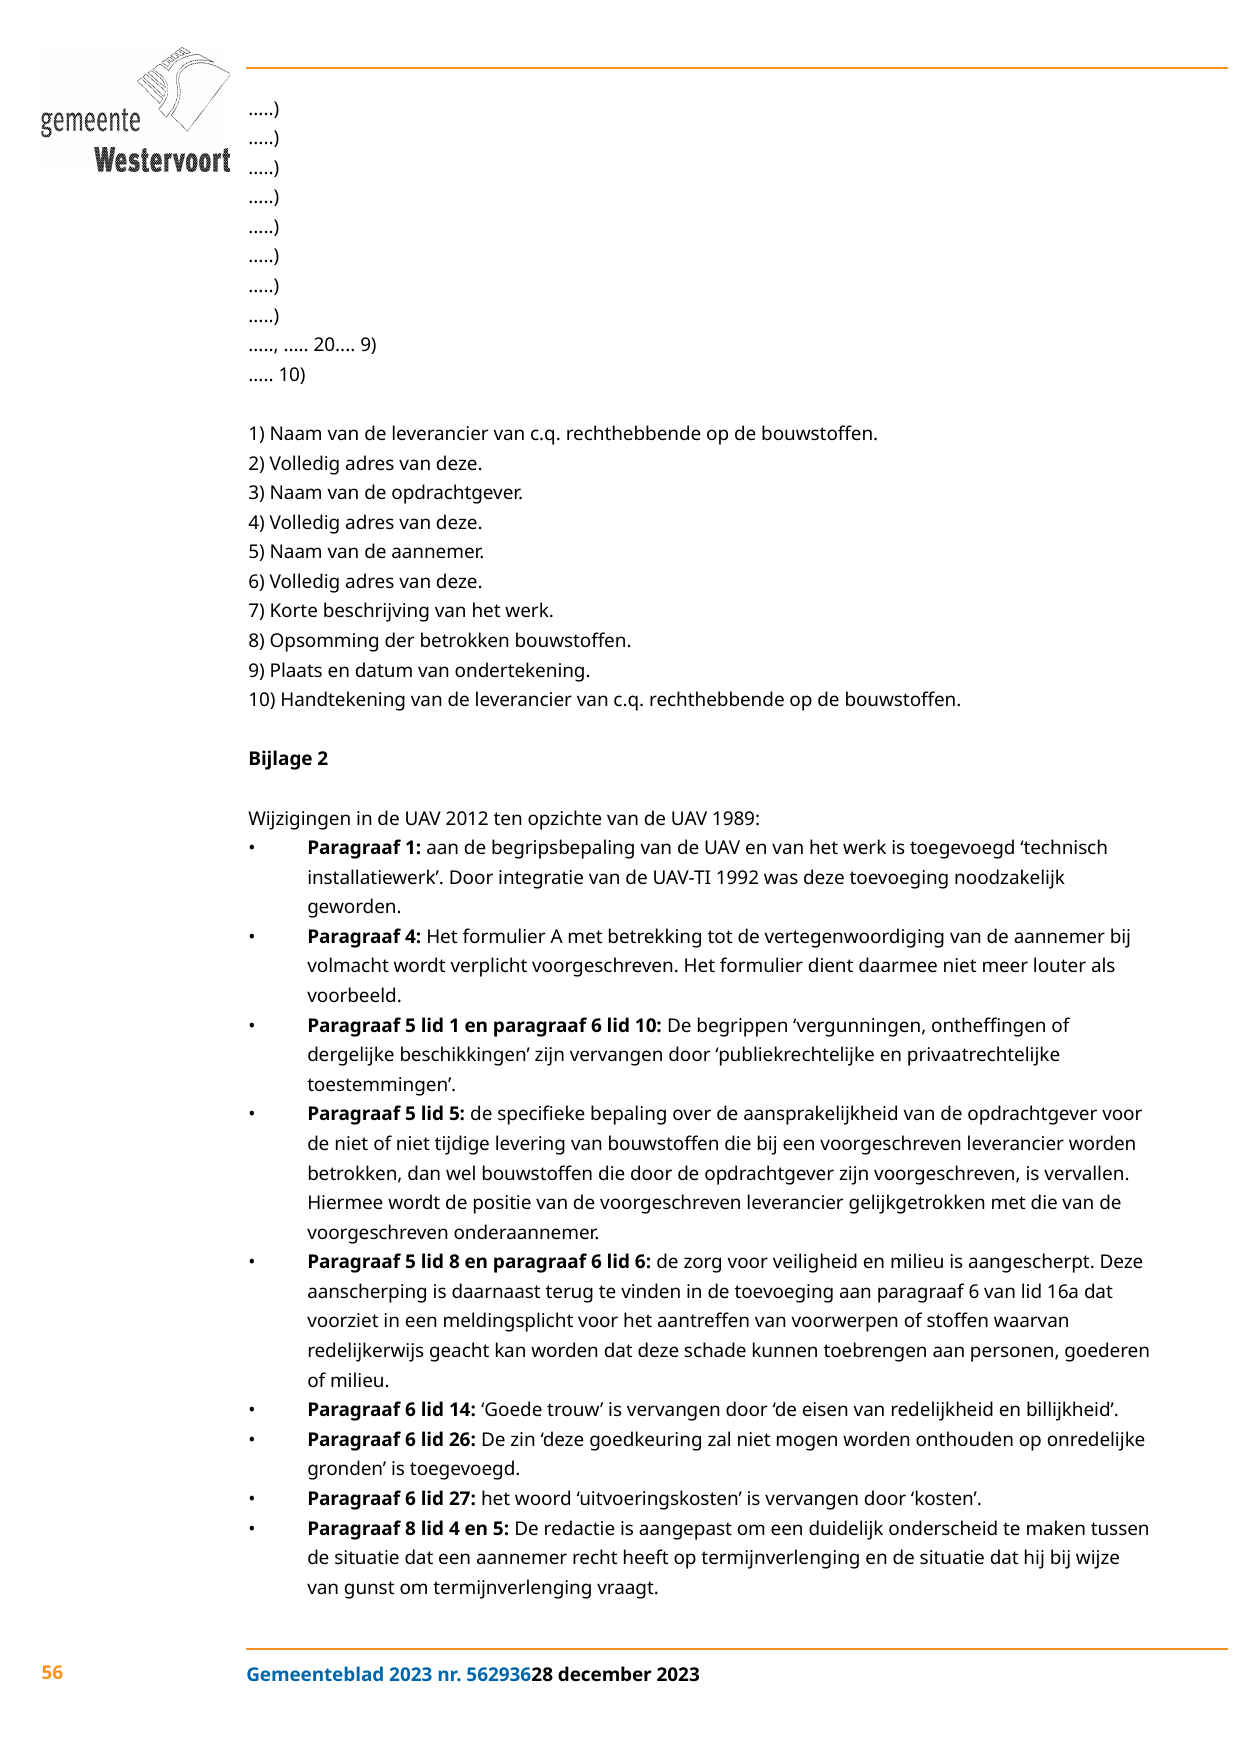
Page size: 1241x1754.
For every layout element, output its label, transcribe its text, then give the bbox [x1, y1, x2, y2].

text 10) Handtekening van de leverancier van c.q. rechthebbende op de bouwstoffen. [248, 686, 1152, 712]
text .....) [248, 243, 1152, 268]
text 1) Naam van de leverancier van c.q. rechthebbende op de bouwstoffen. [248, 420, 1152, 446]
text .....) [248, 183, 1152, 209]
list Paragraaf 4: Het formulier A met betrekking tot de vertegenwoordiging van de aannemer bij volmacht wordt verplicht voorgeschreven. Het formulier dient daarmee niet meer louter als voorbeeld. [248, 923, 1152, 1008]
text 5) Naam van de aannemer. [248, 538, 1152, 564]
list Paragraaf 6 lid 27: het woord ‘uitvoeringskosten’ is vervangen door ‘kosten’. [248, 1485, 1152, 1511]
text 7) Korte beschrijving van het werk. [248, 598, 1152, 623]
list Paragraaf 5 lid 1 en paragraaf 6 lid 10: De begrippen ‘vergunningen, ontheffingen of dergelijke beschikkingen’ zijn vervangen door ‘publiekrechtelijke en privaatrechtelijke toestemmingen’. [248, 1012, 1152, 1097]
picture [41, 47, 231, 172]
text .....) [248, 272, 1152, 298]
text .....) [248, 124, 1152, 150]
text 6) Volledig adres van deze. [248, 568, 1152, 594]
list Paragraaf 1: aan de begripsbepaling van de UAV en van het werk is toegevoegd ‘technisch installatiewerk’. Door integratie van de UAV-TI 1992 was deze toevoeging noodzakelijk geworden. [248, 834, 1152, 919]
list Paragraaf 5 lid 5: de specifieke bepaling over de aansprakelijkheid van de opdrachtgever voor de niet of niet tijdige levering van bouwstoffen die bij een voorgeschreven leverancier worden betrokken, dan wel bouwstoffen die door de opdrachtgever zijn voorgeschreven, is vervallen. Hiermee wordt de positie van de voorgeschreven leverancier gelijkgetrokken met die van de voorgeschreven onderaannemer. [248, 1101, 1152, 1245]
text ....., ..... 20.... 9) [248, 331, 1152, 357]
list Paragraaf 5 lid 8 en paragraaf 6 lid 6: de zorg voor veiligheid en milieu is aangescherpt. Deze aanscherping is daarnaast terug te vinden in de toevoeging aan paragraaf 6 van lid 16a dat voorziet in een meldingsplicht voor het aantreffen van voorwerpen of stoffen waarvan redelijkerwijs geacht kan worden dat deze schade kunnen toebrengen aan personen, goederen of milieu. [248, 1248, 1152, 1393]
text Wijzigingen in de UAV 2012 ten opzichte van de UAV 1989: [248, 805, 1152, 831]
text 2) Volledig adres van deze. [248, 450, 1152, 476]
text .....) [248, 302, 1152, 328]
text 9) Plaats en datum van ondertekening. [248, 657, 1152, 683]
text .....) [248, 95, 1152, 121]
text 3) Naam van de opdrachtgever. [248, 479, 1152, 505]
text 8) Opsomming der betrokken bouwstoffen. [248, 627, 1152, 653]
list Paragraaf 6 lid 26: De zin ‘deze goedkeuring zal niet mogen worden onthouden op onredelijke gronden’ is toegevoegd. [248, 1426, 1152, 1481]
text .....) [248, 154, 1152, 180]
text .....) [248, 213, 1152, 239]
list Paragraaf 8 lid 4 en 5: De redactie is aangepast om een duidelijk onderscheid te maken tussen de situatie dat een aannemer recht heeft op termijnverlenging en de situatie dat hij bij wijze van gunst om termijnverlenging vraagt. [248, 1515, 1152, 1600]
text 4) Volledig adres van deze. [248, 509, 1152, 535]
list Paragraaf 6 lid 14: ‘Goede trouw’ is vervangen door ‘de eisen van redelijkheid en billijkheid’. [248, 1396, 1152, 1422]
text ..... 10) [248, 361, 1152, 387]
text Bijlage 2 [248, 746, 1152, 771]
